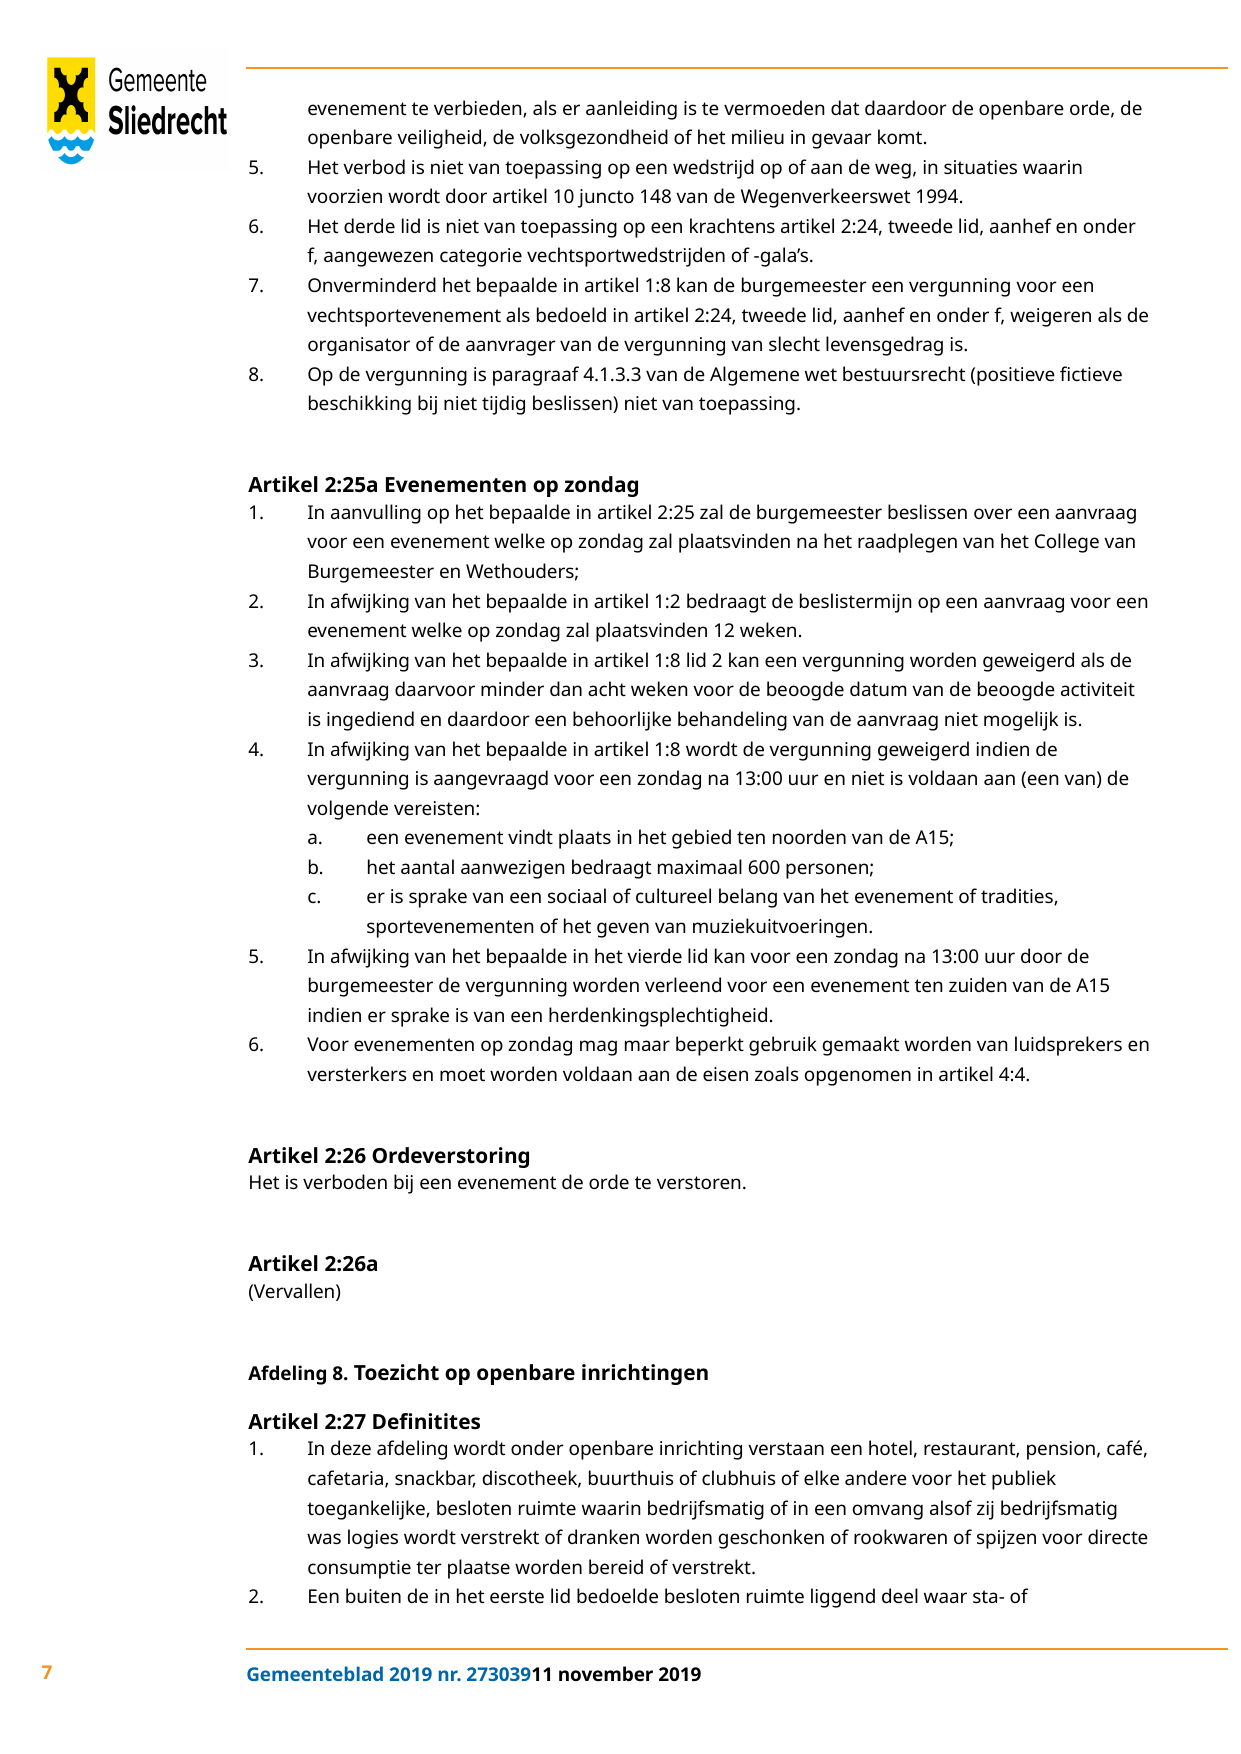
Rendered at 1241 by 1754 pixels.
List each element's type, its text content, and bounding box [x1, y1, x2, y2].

text Het is verboden bij een evenement de orde te verstoren. [248, 1169, 1152, 1195]
list Onverminderd het bepaalde in artikel 1:8 kan de burgemeester een vergunning voor een vechtsportevenement als bedoeld in artikel 2:24, tweede lid, aanhef en onder f, weigeren als de organisator of de aanvrager van de vergunning van slecht levensgedrag is. [248, 272, 1152, 357]
list In afwijking van het bepaalde in artikel 1:8 lid 2 kan een vergunning worden geweigerd als de aanvraag daarvoor minder dan acht weken voor de beoogde datum van de beoogde activiteit is ingediend en daardoor een behoorlijke behandeling van de aanvraag niet mogelijk is. [248, 647, 1152, 732]
text Artikel 2:25a Evenementen op zondag [248, 471, 1152, 499]
list het aantal aanwezigen bedraagt maximaal 600 personen; [307, 854, 1152, 880]
list In deze afdeling wordt onder openbare inrichting verstaan een hotel, restaurant, pension, café, cafetaria, snackbar, discotheek, buurthuis of clubhuis of elke andere voor het publiek toegankelijke, besloten ruimte waarin bedrijfsmatig of in een omvang alsof zij bedrijfsmatig was logies wordt verstrekt of dranken worden geschonken of rookwaren of spijzen voor directe consumptie ter plaatse worden bereid of verstrekt. [248, 1436, 1152, 1580]
list In afwijking van het bepaalde in het vierde lid kan voor een zondag na 13:00 uur door de burgemeester de vergunning worden verleend voor een evenement ten zuiden van de A15 indien er sprake is van een herdenkingsplechtigheid. [248, 943, 1152, 1028]
list Op de vergunning is paragraaf 4.1.3.3 van de Algemene wet bestuursrecht (positieve fictieve beschikking bij niet tijdig beslissen) niet van toepassing. [248, 361, 1152, 416]
list er is sprake van een sociaal of cultureel belang van het evenement of tradities, sportevenementen of het geven van muziekuitvoeringen. [307, 884, 1152, 939]
list evenement te verbieden, als er aanleiding is te vermoeden dat daardoor de openbare orde, de openbare veiligheid, de volksgezondheid of het milieu in gevaar komt. [248, 95, 1152, 150]
text Afdeling 8. Toezicht op openbare inrichtingen [248, 1358, 1152, 1386]
list In aanvulling op het bepaalde in artikel 2:25 zal de burgemeester beslissen over een aanvraag voor een evenement welke op zondag zal plaatsvinden na het raadplegen van het College van Burgemeester en Wethouders; [248, 499, 1152, 584]
list Voor evenementen op zondag mag maar beperkt gebruik gemaakt worden van luidsprekers en versterkers en moet worden voldaan aan de eisen zoals opgenomen in artikel 4:4. [248, 1032, 1152, 1087]
text (Vervallen) [248, 1278, 1152, 1304]
list Het derde lid is niet van toepassing op een krachtens artikel 2:24, tweede lid, aanhef en onder f, aangewezen categorie vechtsportwedstrijden of -gala’s. [248, 213, 1152, 268]
list In afwijking van het bepaalde in artikel 1:8 wordt de vergunning geweigerd indien de vergunning is aangevraagd voor een zondag na 13:00 uur en niet is voldaan aan (een van) de volgende vereisten: [248, 736, 1152, 821]
list Het verbod is niet van toepassing op een wedstrijd op of aan de weg, in situaties waarin voorzien wordt door artikel 10 juncto 148 van de Wegenverkeerswet 1994. [248, 154, 1152, 209]
list In afwijking van het bepaalde in artikel 1:2 bedraagt de beslistermijn op een aanvraag voor een evenement welke op zondag zal plaatsvinden 12 weken. [248, 588, 1152, 643]
text Artikel 2:26 Ordeverstoring [248, 1141, 1152, 1169]
text Artikel 2:26a [248, 1249, 1152, 1278]
list een evenement vindt plaats in het gebied ten noorden van de A15; [307, 824, 1152, 850]
text Artikel 2:27 Definitites [248, 1407, 1152, 1436]
list Een buiten de in het eerste lid bedoelde besloten ruimte liggend deel waar sta- of [248, 1583, 1152, 1609]
picture [41, 47, 231, 172]
